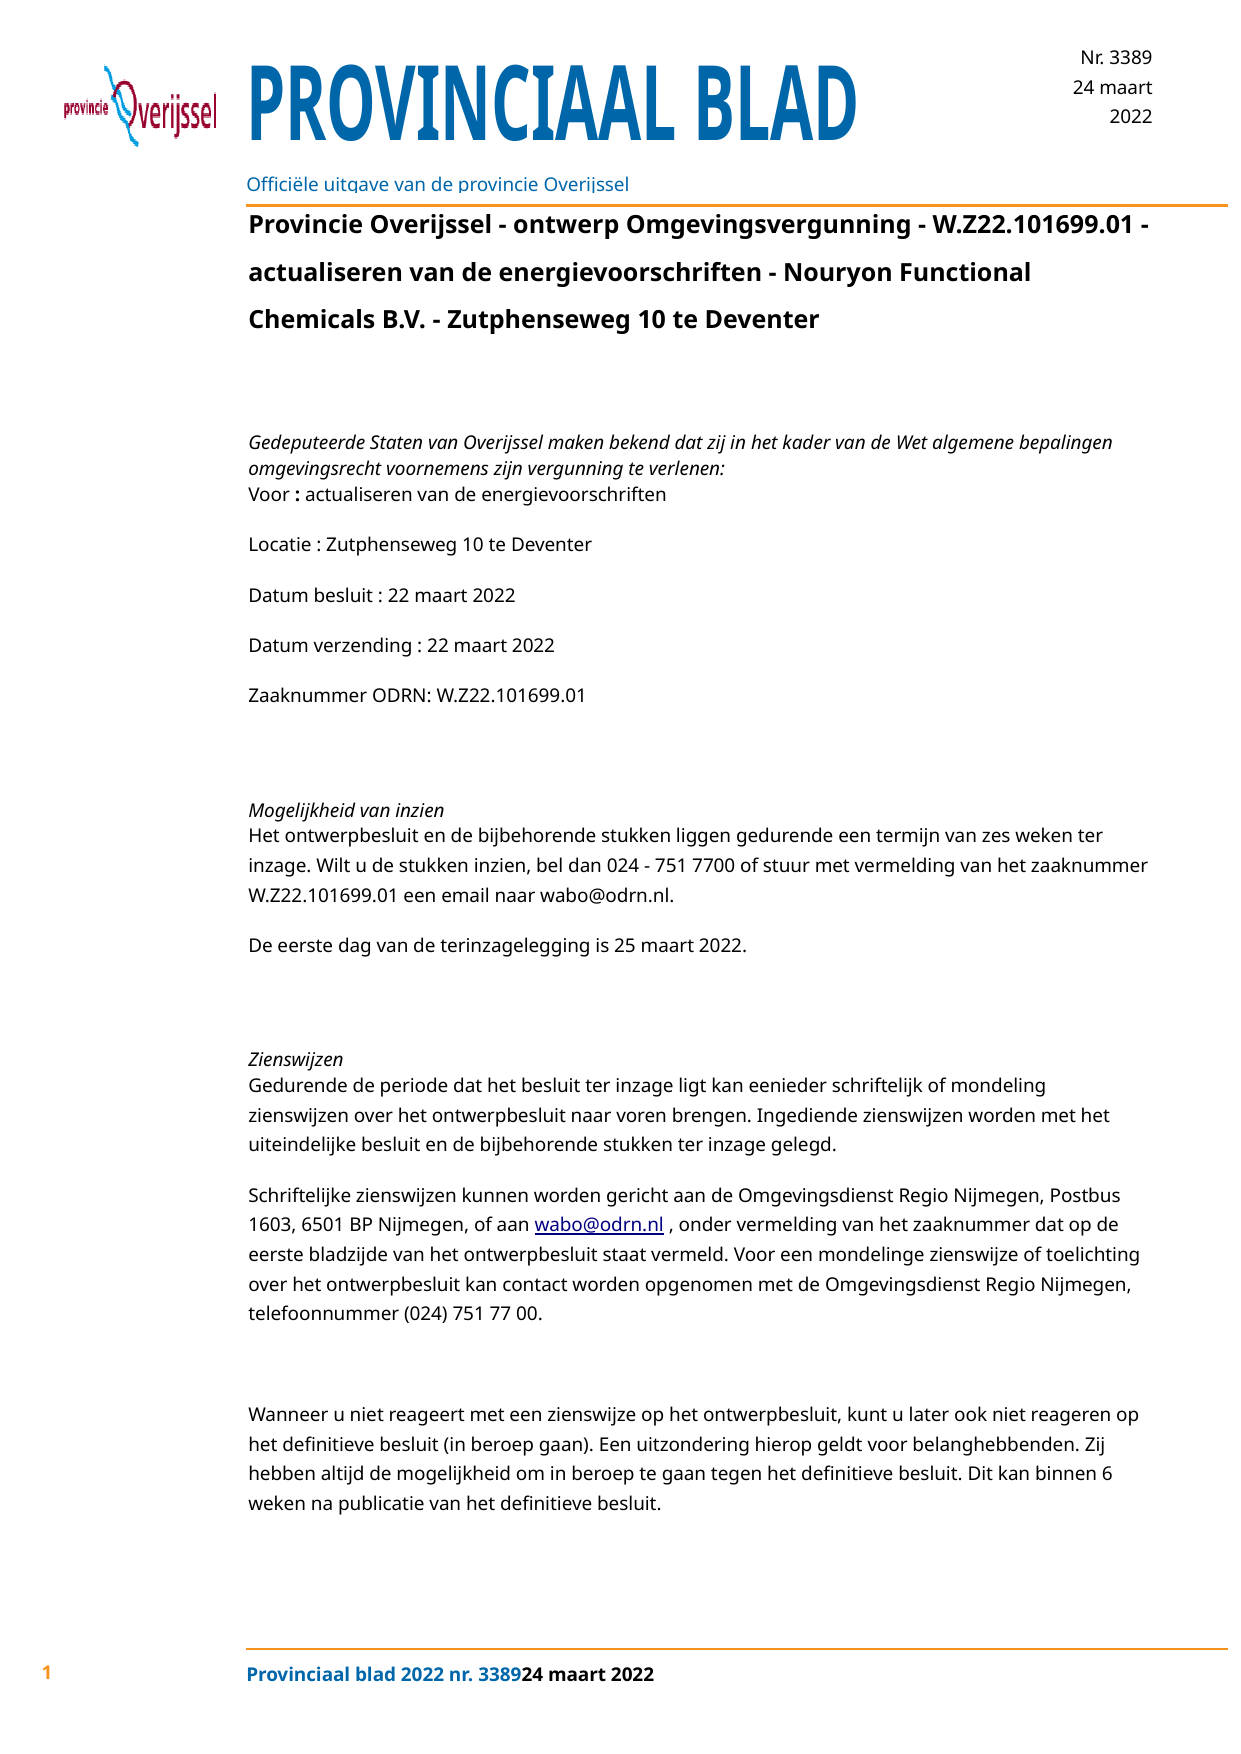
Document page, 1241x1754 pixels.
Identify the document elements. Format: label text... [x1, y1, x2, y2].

picture [41, 47, 231, 172]
text Zienswijzen [248, 1047, 1152, 1072]
text Zaaknummer ODRN: W.Z22.101699.01 [248, 683, 1152, 708]
text Locatie : Zutphenseweg 10 te Deventer [248, 531, 1152, 557]
text Gedurende de periode dat het besluit ter inzage ligt kan eenieder schriftelijk of mondeling zienswijzen over het ontwerpbesluit naar voren brengen. Ingediende zienswijzen worden met het uiteindelijke besluit en de bijbehorende stukken ter inzage gelegd. [248, 1072, 1152, 1157]
text Mogelijkheid van inzien [248, 797, 1152, 823]
text Gedeputeerde Staten van Overijssel maken bekend dat zij in het kader van de Wet algemene bepalingen omgevingsrecht voornemens zijn vergunning te verlenen: [248, 429, 1152, 481]
text Datum verzending : 22 maart 2022 [248, 632, 1152, 658]
text Provincie Overijssel - ontwerp Omgevingsvergunning - W.Z22.101699.01 - actualiseren van de energievoorschriften - Nouryon Functional Chemicals B.V. - Zutphenseweg 10 te Deventer [248, 207, 1152, 336]
text Wanneer u niet reageert met een zienswijze op het ontwerpbesluit, kunt u later ook niet reageren op het definitieve besluit (in beroep gaan). Een uitzondering hierop geldt voor belanghebbenden. Zij hebben altijd de mogelijkheid om in beroep te gaan tegen het definitieve besluit. Dit kan binnen 6 weken na publicatie van het definitieve besluit. [248, 1401, 1152, 1516]
text De eerste dag van de terinzagelegging is 25 maart 2022. [248, 932, 1152, 958]
text Voor : actualiseren van de energievoorschriften [248, 481, 1152, 507]
text Schriftelijke zienswijzen kunnen worden gericht aan de Omgevingsdienst Regio Nijmegen, Postbus 1603, 6501 BP Nijmegen, of aan wabo@odrn.nl , onder vermelding van het zaaknummer dat op de eerste bladzijde van het ontwerpbesluit staat vermeld. Voor een mondelinge zienswijze of toelichting over het ontwerpbesluit kan contact worden opgenomen met de Omgevingsdienst Regio Nijmegen, telefoonnummer (024) 751 77 00. [248, 1182, 1152, 1326]
text Het ontwerpbesluit en de bijbehorende stukken liggen gedurende een termijn van zes weken ter inzage. Wilt u de stukken inzien, bel dan 024 - 751 7700 of stuur met vermelding van het zaaknummer W.Z22.101699.01 een email naar wabo@odrn.nl. [248, 823, 1152, 908]
text Datum besluit : 22 maart 2022 [248, 582, 1152, 607]
